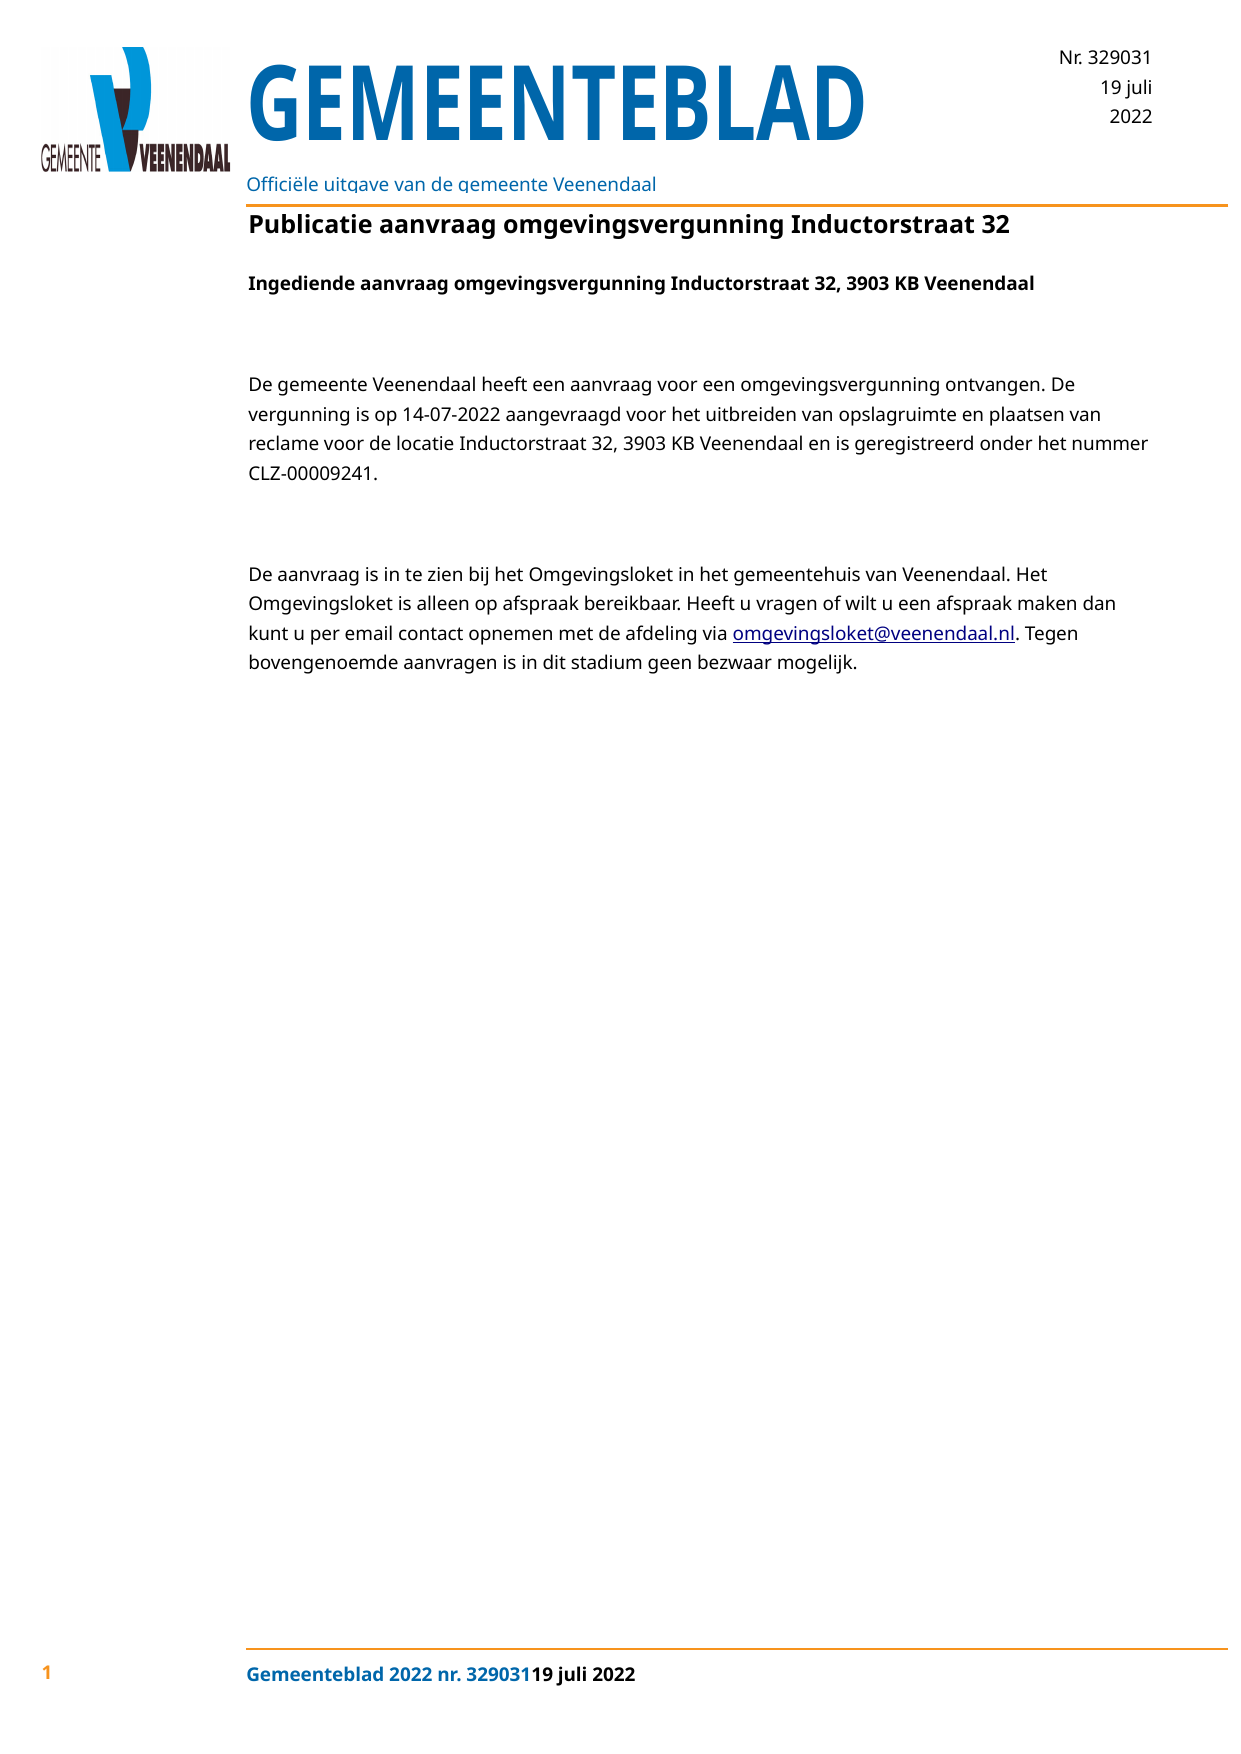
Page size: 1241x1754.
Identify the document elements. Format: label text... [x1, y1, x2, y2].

text De aanvraag is in te zien bij het Omgevingsloket in het gemeentehuis van Veenendaal. Het Omgevingsloket is alleen op afspraak bereikbaar. Heeft u vragen of wilt u een afspraak maken dan kunt u per email contact opnemen met de afdeling via omgevingsloket@veenendaal.nl. Tegen bovengenoemde aanvragen is in dit stadium geen bezwaar mogelijk. [248, 561, 1152, 675]
picture [41, 47, 130, 172]
text Ingediende aanvraag omgevingsvergunning Inductorstraat 32, 3903 KB Veenendaal [248, 270, 1152, 296]
text Publicatie aanvraag omgevingsvergunning Inductorstraat 32 [248, 207, 1152, 241]
text De gemeente Veenendaal heeft een aanvraag voor een omgevingsvergunning ontvangen. De vergunning is op 14-07-2022 aangevraagd voor het uitbreiden van opslagruimte en plaatsen van reclame voor de locatie Inductorstraat 32, 3903 KB Veenendaal en is geregistreerd onder het nummer CLZ-00009241. [248, 371, 1152, 486]
picture [123, 47, 231, 172]
